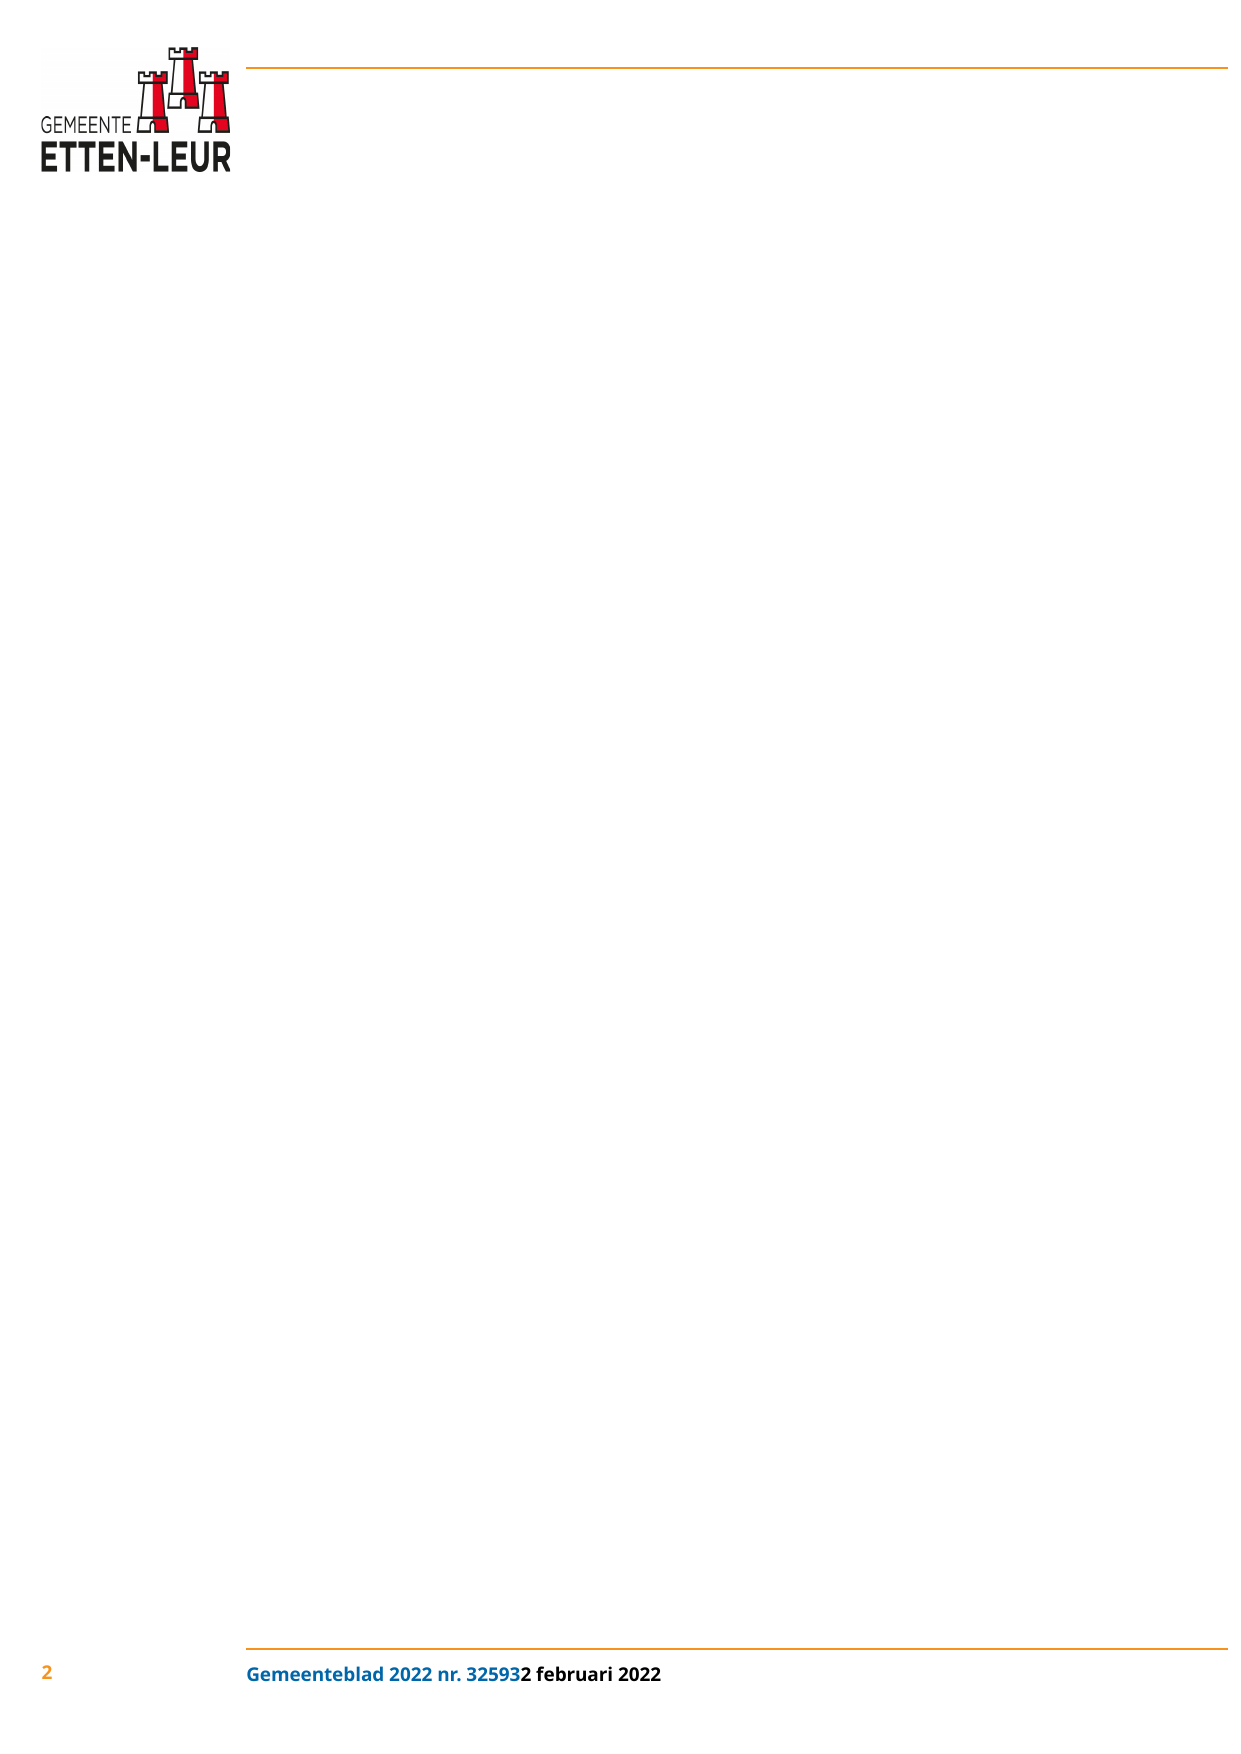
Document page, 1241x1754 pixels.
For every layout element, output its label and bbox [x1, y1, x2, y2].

picture [41, 47, 231, 172]
